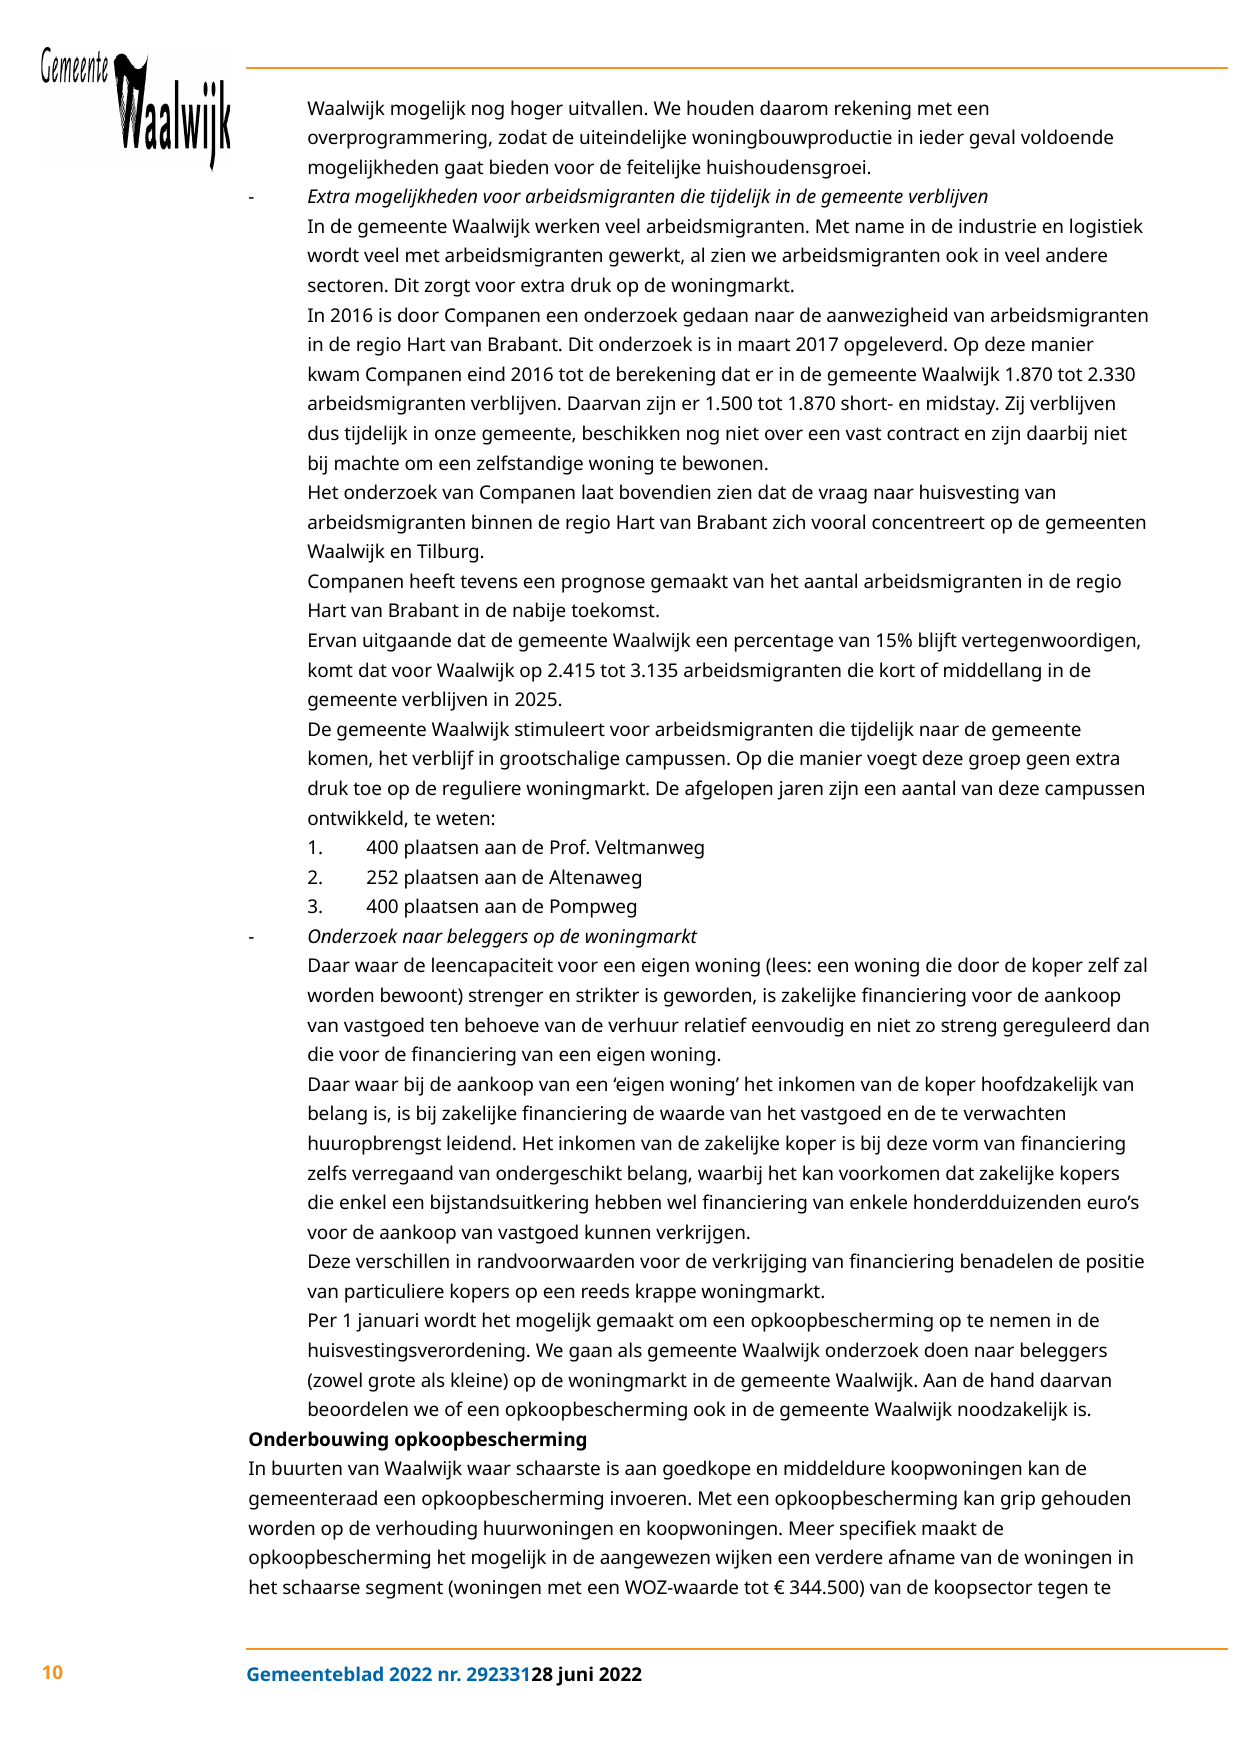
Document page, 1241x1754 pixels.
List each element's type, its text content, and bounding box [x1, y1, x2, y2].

list In 2016 is door Companen een onderzoek gedaan naar de aanwezigheid van arbeidsmigranten in de regio Hart van Brabant. Dit onderzoek is in maart 2017 opgeleverd. Op deze manier kwam Companen eind 2016 tot de berekening dat er in de gemeente Waalwijk 1.870 tot 2.330 arbeidsmigranten verblijven. Daarvan zijn er 1.500 tot 1.870 short- en midstay. Zij verblijven dus tijdelijk in onze gemeente, beschikken nog niet over een vast contract en zijn daarbij niet bij machte om een zelfstandige woning te bewonen. [248, 302, 1152, 476]
list 400 plaatsen aan de Prof. Veltmanweg [307, 834, 1152, 860]
list In de gemeente Waalwijk werken veel arbeidsmigranten. Met name in de industrie en logistiek wordt veel met arbeidsmigranten gewerkt, al zien we arbeidsmigranten ook in veel andere sectoren. Dit zorgt voor extra druk op de woningmarkt. [248, 213, 1152, 298]
list Per 1 januari wordt het mogelijk gemaakt om een opkoopbescherming op te nemen in de huisvestingsverordening. We gaan als gemeente Waalwijk onderzoek doen naar beleggers (zowel grote als kleine) op de woningmarkt in de gemeente Waalwijk. Aan de hand daarvan beoordelen we of een opkoopbescherming ook in de gemeente Waalwijk noodzakelijk is. [248, 1308, 1152, 1422]
list Het onderzoek van Companen laat bovendien zien dat de vraag naar huisvesting van arbeidsmigranten binnen de regio Hart van Brabant zich vooral concentreert op de gemeenten Waalwijk en Tilburg. [248, 479, 1152, 564]
list 252 plaatsen aan de Altenaweg [307, 864, 1152, 890]
list 400 plaatsen aan de Pompweg [307, 893, 1152, 919]
text In buurten van Waalwijk waar schaarste is aan goedkope en middeldure koopwoningen kan de gemeenteraad een opkoopbescherming invoeren. Met een opkoopbescherming kan grip gehouden worden op de verhouding huurwoningen en koopwoningen. Meer specifiek maakt de opkoopbescherming het mogelijk in de aangewezen wijken een verdere afname van de woningen in het schaarse segment (woningen met een WOZ-waarde tot € 344.500) van de koopsector tegen te [248, 1456, 1152, 1600]
picture [41, 47, 231, 172]
list Onderzoek naar beleggers op de woningmarkt [248, 923, 1152, 949]
list Waalwijk mogelijk nog hoger uitvallen. We houden daarom rekening met een overprogrammering, zodat de uiteindelijke woningbouwproductie in ieder geval voldoende mogelijkheden gaat bieden voor de feitelijke huishoudensgroei. [248, 95, 1152, 180]
list Daar waar de leencapaciteit voor een eigen woning (lees: een woning die door de koper zelf zal worden bewoont) strenger en strikter is geworden, is zakelijke financiering voor de aankoop van vastgoed ten behoeve van de verhuur relatief eenvoudig en niet zo streng gereguleerd dan die voor de financiering van een eigen woning. [248, 953, 1152, 1067]
list Ervan uitgaande dat de gemeente Waalwijk een percentage van 15% blijft vertegenwoordigen, komt dat voor Waalwijk op 2.415 tot 3.135 arbeidsmigranten die kort of middellang in de gemeente verblijven in 2025. [248, 627, 1152, 712]
list Companen heeft tevens een prognose gemaakt van het aantal arbeidsmigranten in de regio Hart van Brabant in de nabije toekomst. [248, 568, 1152, 623]
list Deze verschillen in randvoorwaarden voor de verkrijging van financiering benadelen de positie van particuliere kopers op een reeds krappe woningmarkt. [248, 1248, 1152, 1304]
list Extra mogelijkheden voor arbeidsmigranten die tijdelijk in de gemeente verblijven [248, 183, 1152, 209]
text Onderbouwing opkoopbescherming [248, 1426, 1152, 1452]
list Daar waar bij de aankoop van een ‘eigen woning’ het inkomen van de koper hoofdzakelijk van belang is, is bij zakelijke financiering de waarde van het vastgoed en de te verwachten huuropbrengst leidend. Het inkomen van de zakelijke koper is bij deze vorm van financiering zelfs verregaand van ondergeschikt belang, waarbij het kan voorkomen dat zakelijke kopers die enkel een bijstandsuitkering hebben wel financiering van enkele honderdduizenden euro’s voor de aankoop van vastgoed kunnen verkrijgen. [248, 1071, 1152, 1245]
list De gemeente Waalwijk stimuleert voor arbeidsmigranten die tijdelijk naar de gemeente komen, het verblijf in grootschalige campussen. Op die manier voegt deze groep geen extra druk toe op de reguliere woningmarkt. De afgelopen jaren zijn een aantal van deze campussen ontwikkeld, te weten: [248, 716, 1152, 831]
